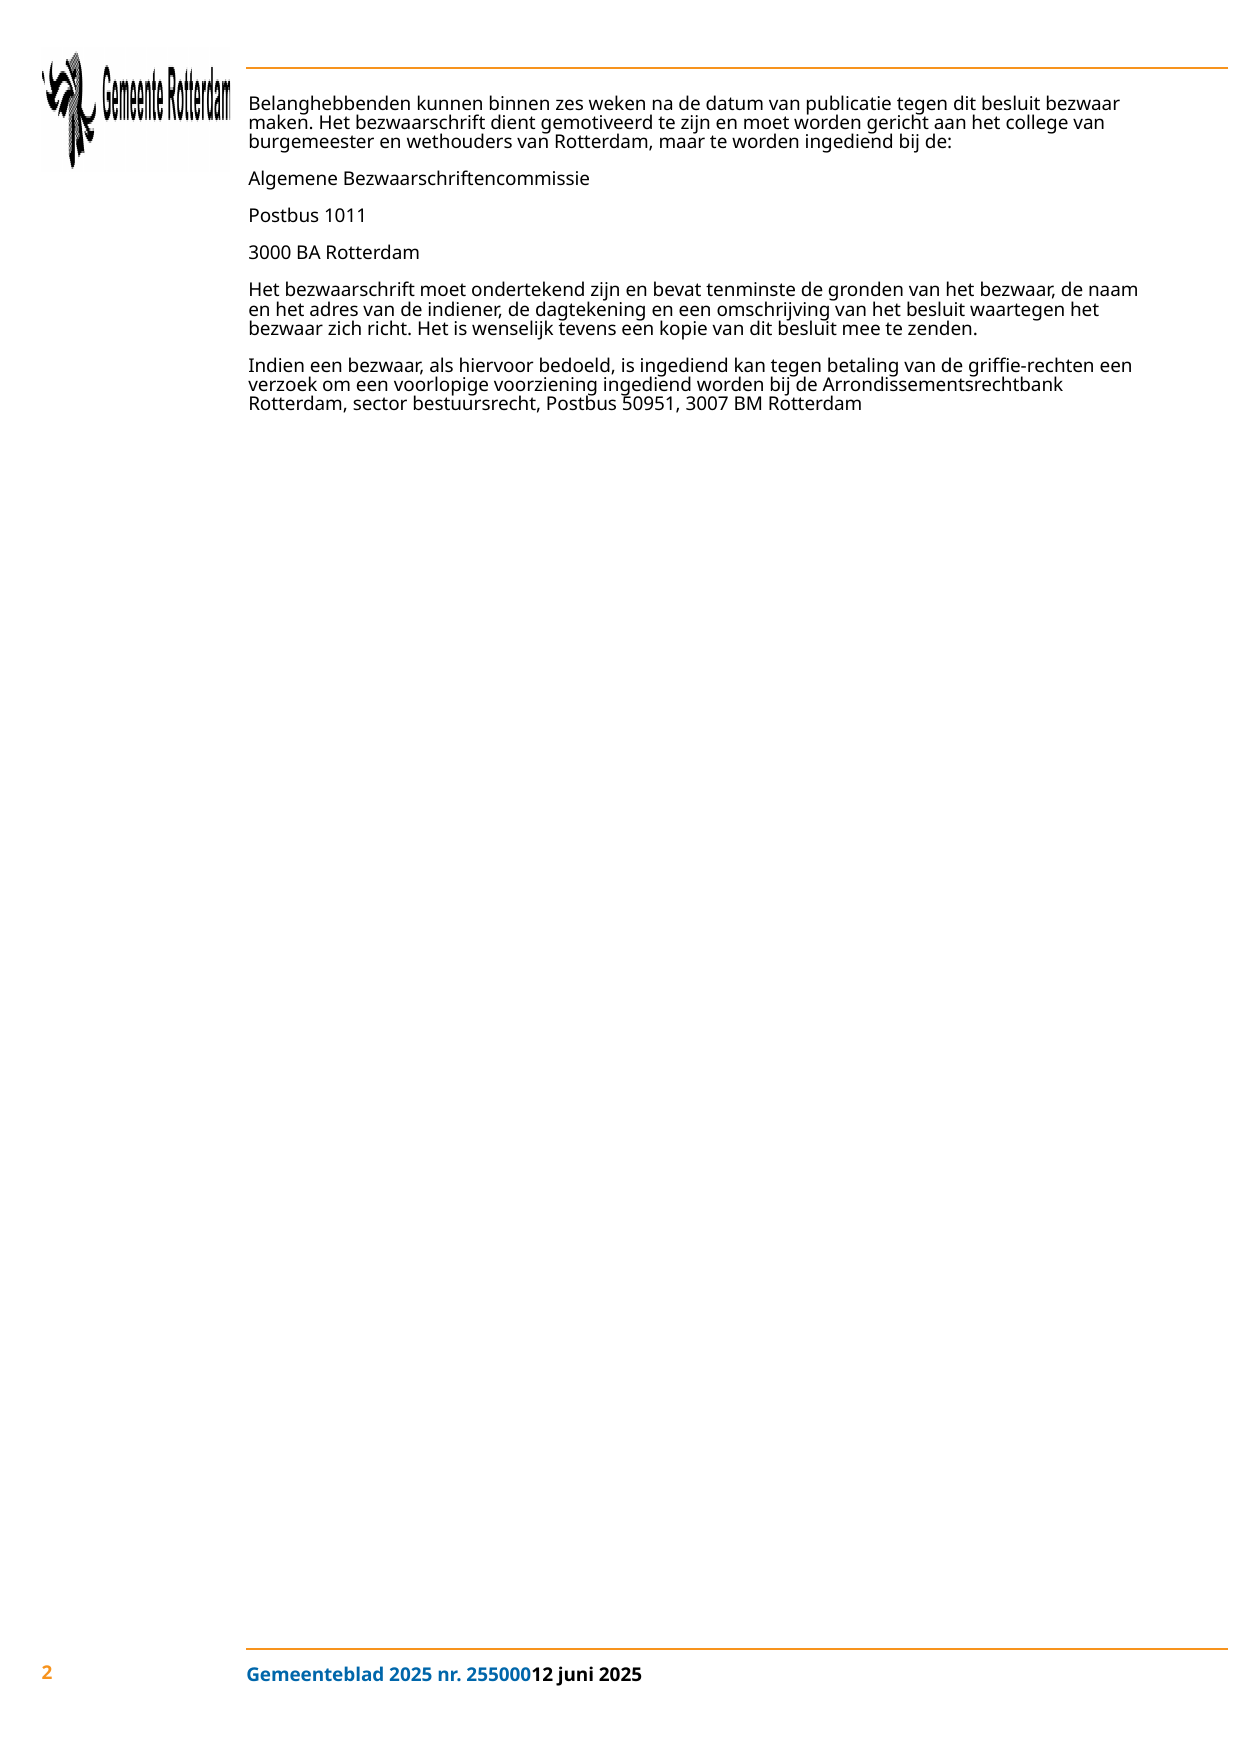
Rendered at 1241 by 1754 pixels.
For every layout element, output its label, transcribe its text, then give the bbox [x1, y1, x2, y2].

text Indien een bezwaar, als hiervoor bedoeld, is ingediend kan tegen betaling van de griffie-rechten een verzoek om een voorlopige voorziening ingediend worden bij de Arrondissementsrechtbank Rotterdam, sector bestuursrecht, Postbus 50951, 3007 BM Rotterdam [248, 357, 1152, 414]
picture [41, 47, 231, 172]
text Postbus 1011 [248, 207, 1152, 227]
text 3000 BA Rotterdam [248, 244, 1152, 263]
text Algemene Bezwaarschriftencommissie [248, 170, 1152, 189]
text Belanghebbenden kunnen binnen zes weken na de datum van publicatie tegen dit besluit bezwaar maken. Het bezwaarschrift dient gemotiveerd te zijn en moet worden gericht aan het college van burgemeester en wethouders van Rotterdam, maar te worden ingediend bij de: [248, 95, 1152, 153]
text Het bezwaarschrift moet ondertekend zijn en bevat tenminste de gronden van het bezwaar, de naam en het adres van de indiener, de dagtekening en een omschrijving van het besluit waartegen het bezwaar zich richt. Het is wenselijk tevens een kopie van dit besluit mee te zenden. [248, 281, 1152, 339]
